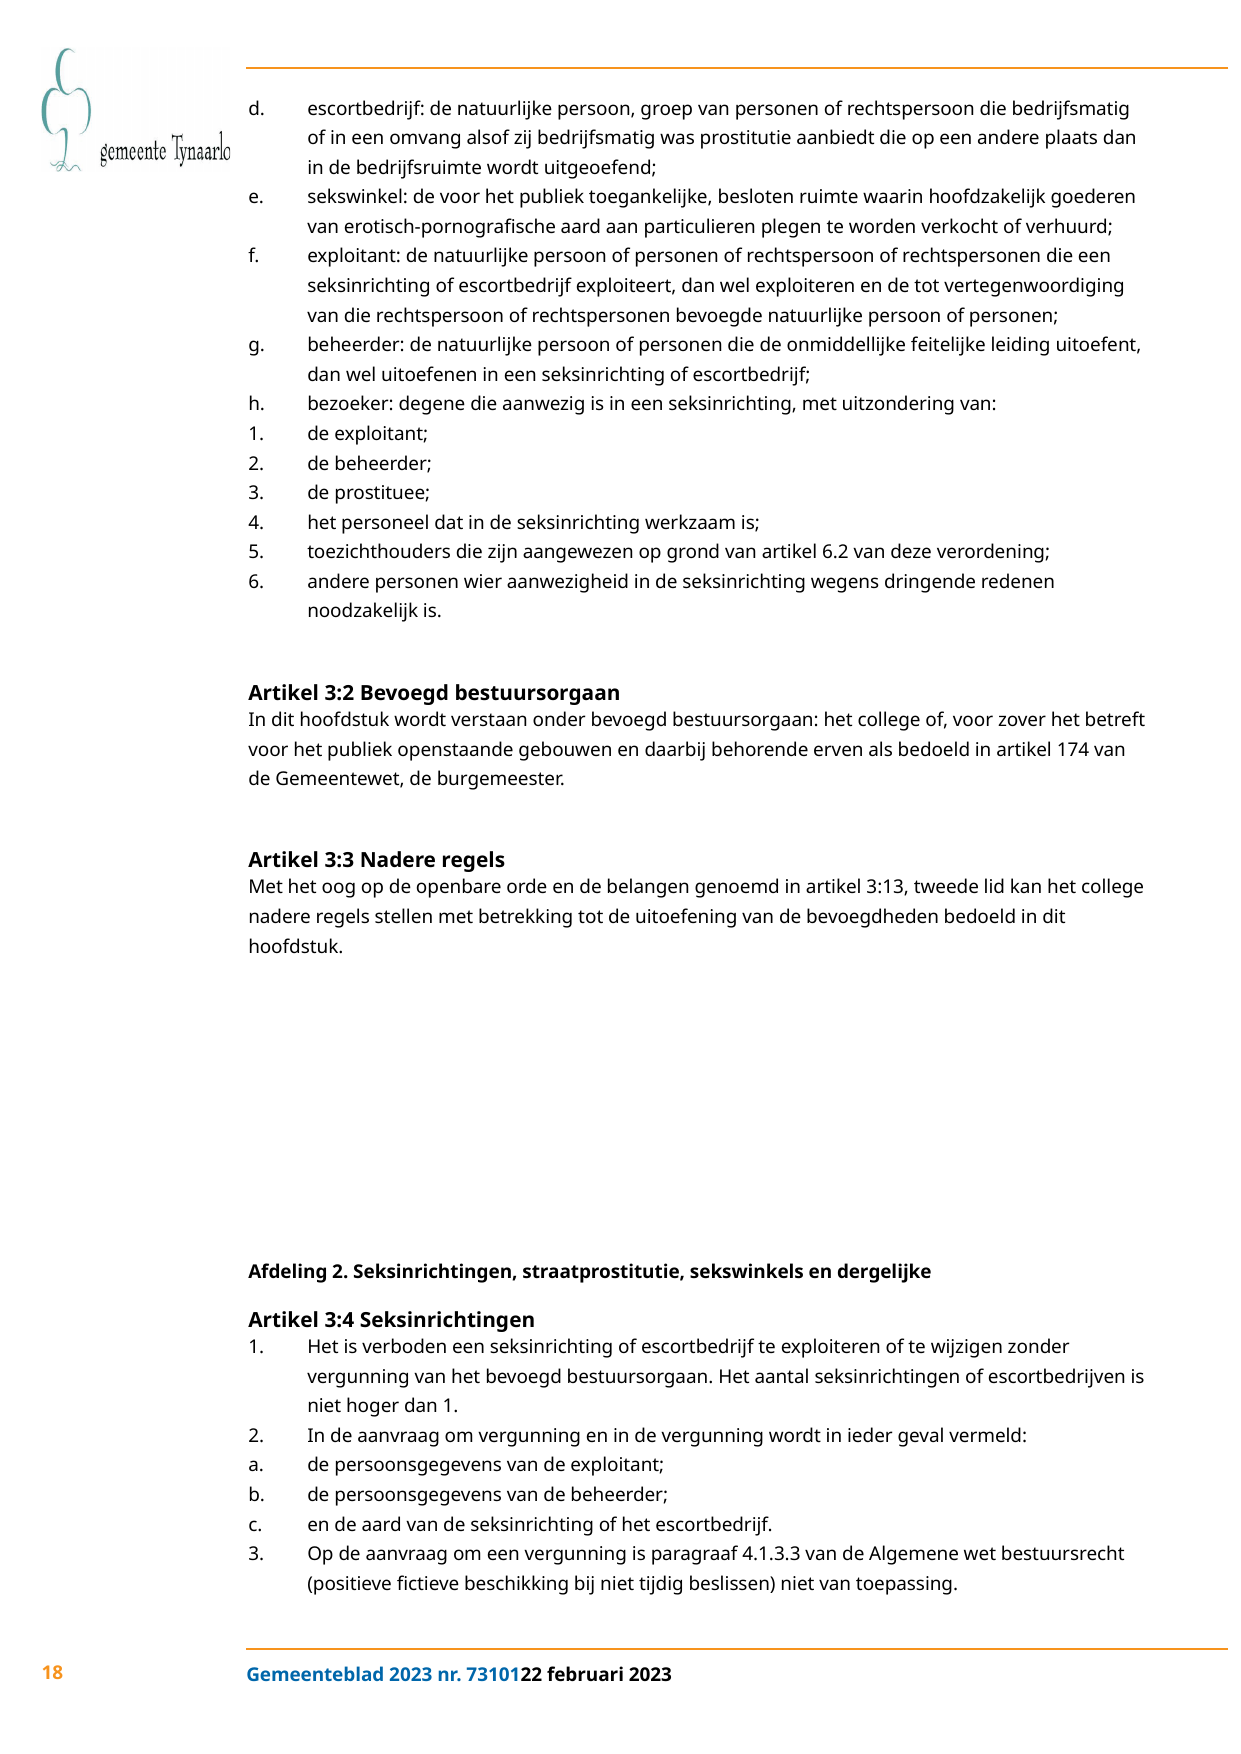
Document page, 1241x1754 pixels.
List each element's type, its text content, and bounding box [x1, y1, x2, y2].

list sekswinkel: de voor het publiek toegankelijke, besloten ruimte waarin hoofdzakelijk goederen van erotisch-pornografische aard aan particulieren plegen te worden verkocht of verhuurd; [248, 183, 1152, 239]
list de beheerder; [248, 450, 1152, 476]
list toezichthouders die zijn aangewezen op grond van artikel 6.2 van deze verordening; [248, 538, 1152, 564]
text Artikel 3:2 Bevoegd bestuursorgaan [248, 678, 1152, 706]
text Artikel 3:4 Seksinrichtingen [248, 1305, 1152, 1333]
list bezoeker: degene die aanwezig is in een seksinrichting, met uitzondering van: [248, 391, 1152, 416]
list het personeel dat in de seksinrichting werkzaam is; [248, 509, 1152, 535]
picture [41, 47, 231, 172]
list de persoonsgegevens van de beheerder; [248, 1481, 1152, 1507]
list beheerder: de natuurlijke persoon of personen die de onmiddellijke feitelijke leiding uitoefent, dan wel uitoefenen in een seksinrichting of escortbedrijf; [248, 331, 1152, 387]
text In dit hoofdstuk wordt verstaan onder bevoegd bestuursorgaan: het college of, voor zover het betreft voor het publiek openstaande gebouwen en daarbij behorende erven als bedoeld in artikel 174 van de Gemeentewet, de burgemeester. [248, 706, 1152, 791]
text Artikel 3:3 Nadere regels [248, 845, 1152, 874]
text Afdeling 2. Seksinrichtingen, straatprostitutie, sekswinkels en dergelijke [248, 1258, 1152, 1284]
list en de aard van de seksinrichting of het escortbedrijf. [248, 1511, 1152, 1537]
list de prostituee; [248, 479, 1152, 505]
list Op de aanvraag om een vergunning is paragraaf 4.1.3.3 van de Algemene wet bestuursrecht (positieve fictieve beschikking bij niet tijdig beslissen) niet van toepassing. [248, 1540, 1152, 1596]
list In de aanvraag om vergunning en in de vergunning wordt in ieder geval vermeld: [248, 1422, 1152, 1448]
list Het is verboden een seksinrichting of escortbedrijf te exploiteren of te wijzigen zonder vergunning van het bevoegd bestuursorgaan. Het aantal seksinrichtingen of escortbedrijven is niet hoger dan 1. [248, 1333, 1152, 1418]
list de persoonsgegevens van de exploitant; [248, 1452, 1152, 1477]
list andere personen wier aanwezigheid in de seksinrichting wegens dringende redenen noodzakelijk is. [248, 568, 1152, 623]
list exploitant: de natuurlijke persoon of personen of rechtspersoon of rechtspersonen die een seksinrichting of escortbedrijf exploiteert, dan wel exploiteren en de tot vertegenwoordiging van die rechtspersoon of rechtspersonen bevoegde natuurlijke persoon of personen; [248, 243, 1152, 328]
text Met het oog op de openbare orde en de belangen genoemd in artikel 3:13, tweede lid kan het college nadere regels stellen met betrekking tot de uitoefening van de bevoegdheden bedoeld in dit hoofdstuk. [248, 874, 1152, 959]
list escortbedrijf: de natuurlijke persoon, groep van personen of rechtspersoon die bedrijfsmatig of in een omvang alsof zij bedrijfsmatig was prostitutie aanbiedt die op een andere plaats dan in de bedrijfsruimte wordt uitgeoefend; [248, 95, 1152, 180]
list de exploitant; [248, 420, 1152, 446]
